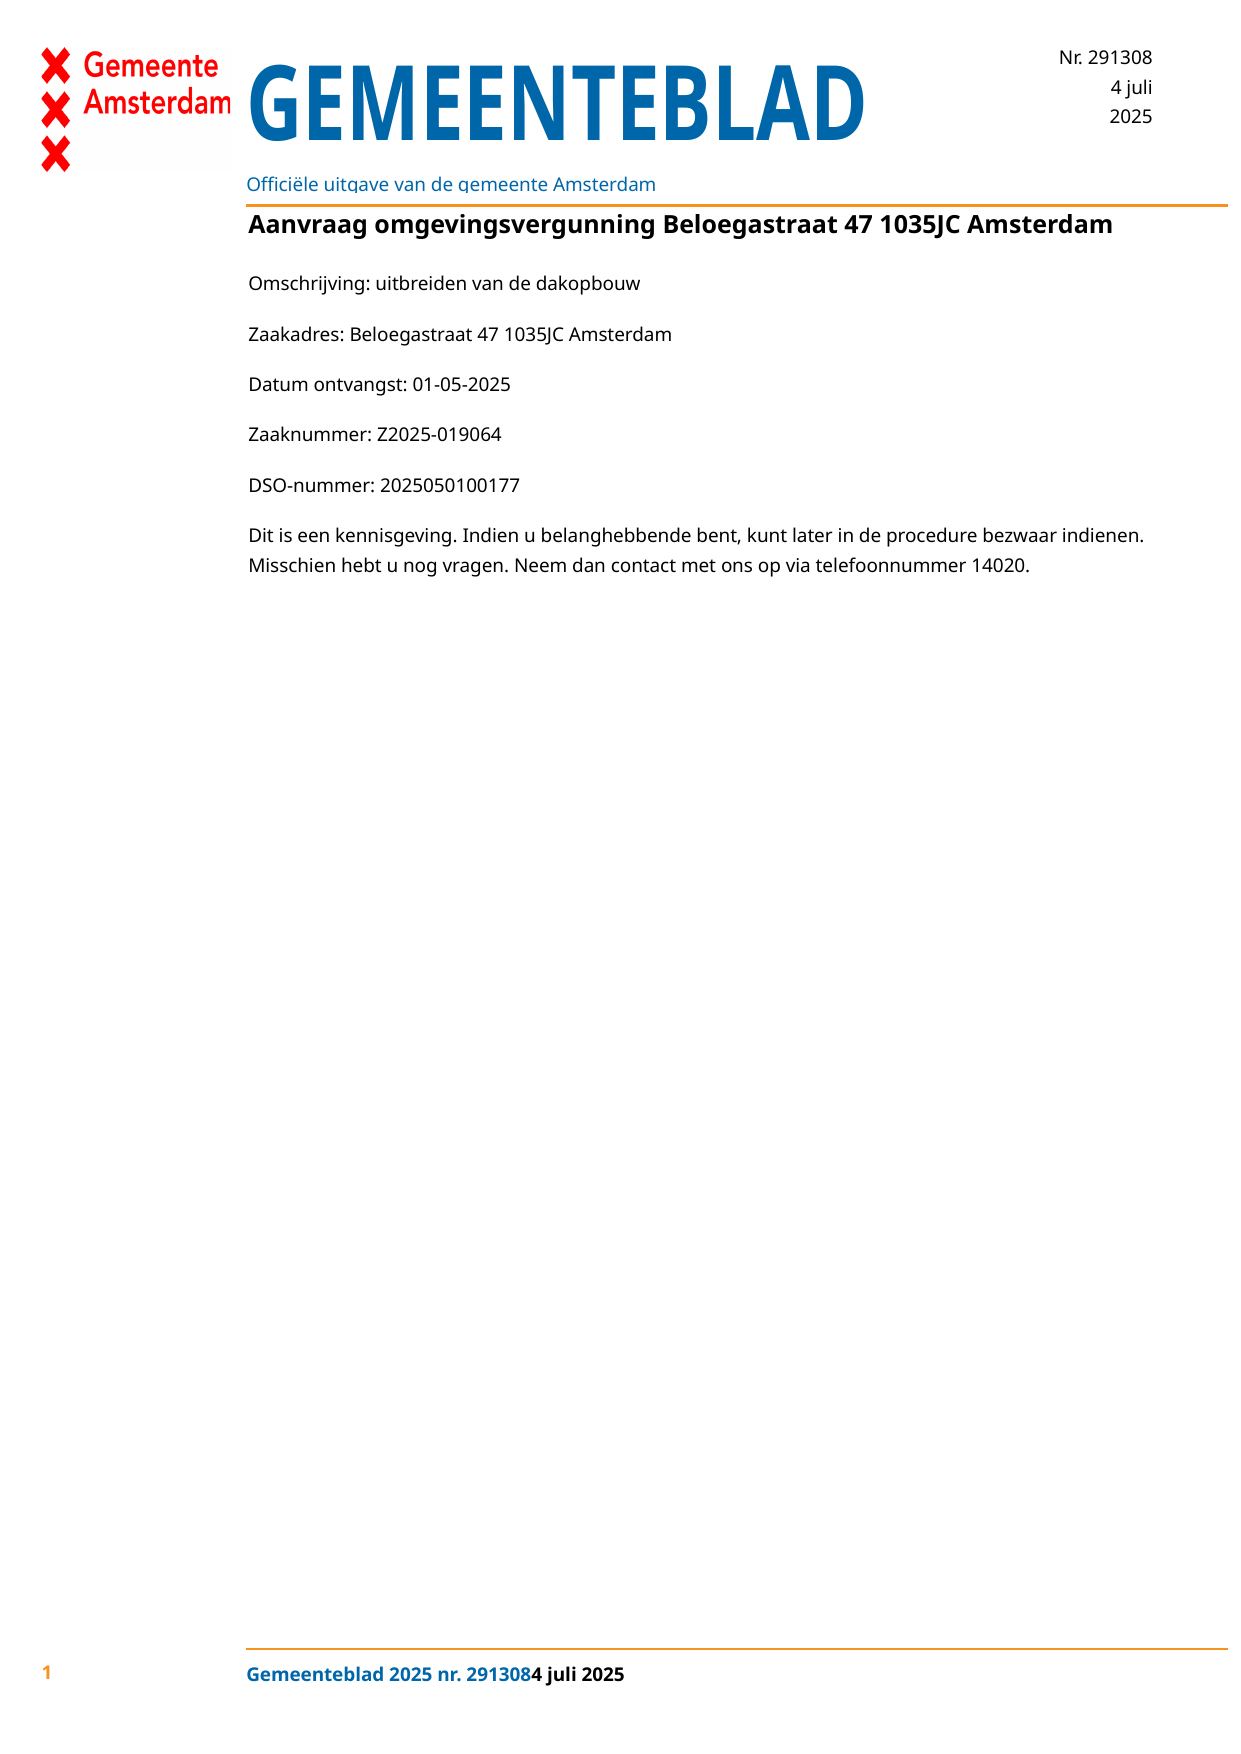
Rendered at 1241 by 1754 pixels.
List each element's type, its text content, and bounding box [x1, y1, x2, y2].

picture [41, 47, 231, 172]
text Datum ontvangst: 01-05-2025 [248, 371, 1152, 397]
text Aanvraag omgevingsvergunning Beloegastraat 47 1035JC Amsterdam [248, 207, 1152, 241]
text Omschrijving: uitbreiden van de dakopbouw [248, 270, 1152, 296]
text DSO-nummer: 2025050100177 [248, 472, 1152, 498]
text Zaakadres: Beloegastraat 47 1035JC Amsterdam [248, 321, 1152, 346]
text Dit is een kennisgeving. Indien u belanghebbende bent, kunt later in de procedure bezwaar indienen. Misschien hebt u nog vragen. Neem dan contact met ons op via telefoonnummer 14020. [248, 522, 1152, 578]
text Zaaknummer: Z2025-019064 [248, 422, 1152, 447]
